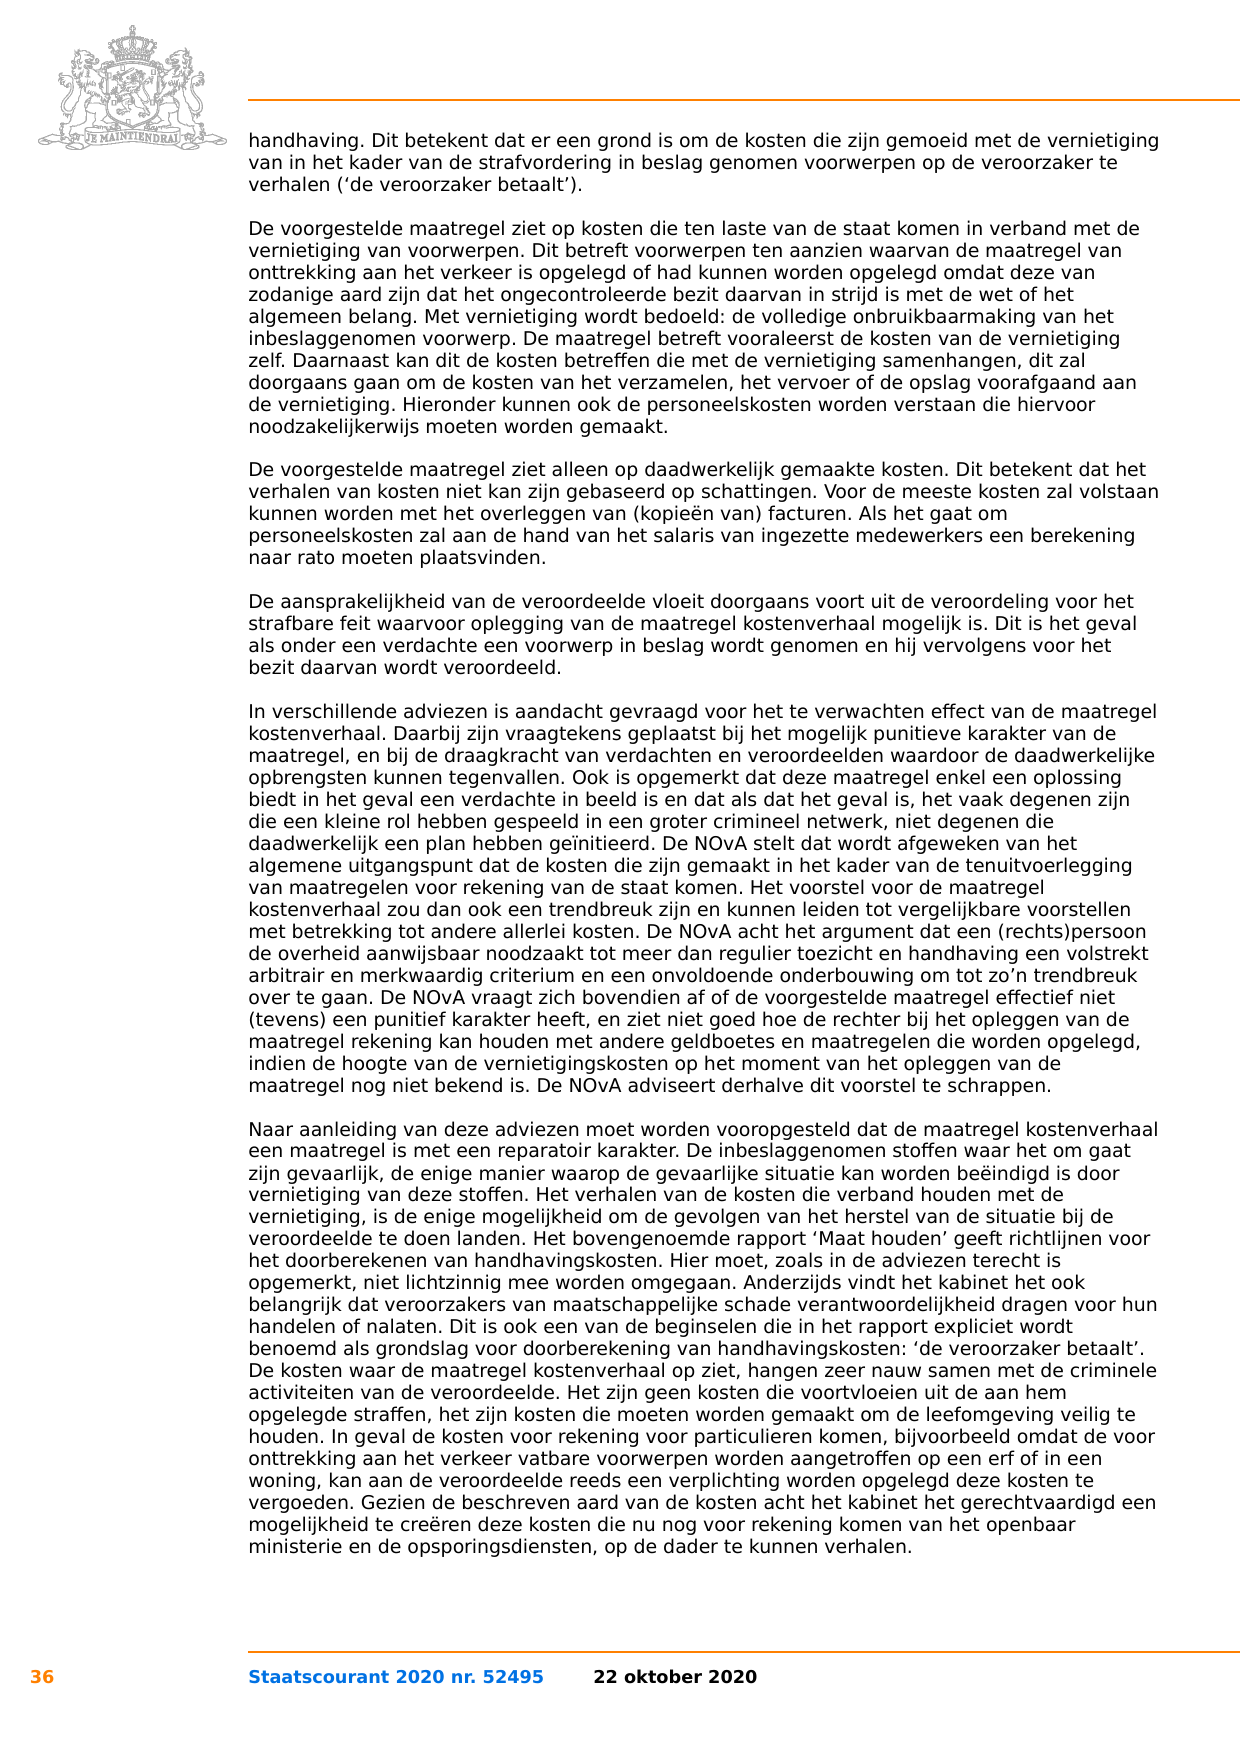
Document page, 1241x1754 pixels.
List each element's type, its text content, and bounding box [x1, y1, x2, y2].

picture [38, 25, 227, 150]
text De aansprakelijkheid van de veroordeelde vloeit doorgaans voort uit de veroordeling voor het strafbare feit waarvoor oplegging van de maatregel kostenverhaal mogelijk is. Dit is het geval als onder een verdachte een voorwerp in beslag wordt genomen en hij vervolgens voor het bezit daarvan wordt veroordeeld. [248, 591, 1163, 679]
text De voorgestelde maatregel ziet op kosten die ten laste van de staat komen in verband met de vernietiging van voorwerpen. Dit betreft voorwerpen ten aanzien waarvan de maatregel van onttrekking aan het verkeer is opgelegd of had kunnen worden opgelegd omdat deze van zodanige aard zijn dat het ongecontroleerde bezit daarvan in strijd is met de wet of het algemeen belang. Met vernietiging wordt bedoeld: de volledige onbruikbaarmaking van het inbeslaggenomen voorwerp. De maatregel betreft vooraleerst de kosten van de vernietiging zelf. Daarnaast kan dit de kosten betreffen die met de vernietiging samenhangen, dit zal doorgaans gaan om de kosten van het verzamelen, het vervoer of de opslag voorafgaand aan de vernietiging. Hieronder kunnen ook de personeelskosten worden verstaan die hiervoor noodzakelijkerwijs moeten worden gemaakt. [248, 218, 1163, 437]
text Naar aanleiding van deze adviezen moet worden vooropgesteld dat de maatregel kostenverhaal een maatregel is met een reparatoir karakter. De inbeslaggenomen stoffen waar het om gaat zijn gevaarlijk, de enige manier waarop de gevaarlijke situatie kan worden beëindigd is door vernietiging van deze stoffen. Het verhalen van de kosten die verband houden met de vernietiging, is de enige mogelijkheid om de gevolgen van het herstel van de situatie bij de veroordeelde te doen landen. Het bovengenoemde rapport ‘Maat houden’ geeft richtlijnen voor het doorberekenen van handhavingskosten. Hier moet, zoals in de adviezen terecht is opgemerkt, niet lichtzinnig mee worden omgegaan. Anderzijds vindt het kabinet het ook belangrijk dat veroorzakers van maatschappelijke schade verantwoordelijkheid dragen voor hun handelen of nalaten. Dit is ook een van de beginselen die in het rapport expliciet wordt benoemd als grondslag voor doorberekening van handhavingskosten: ‘de veroorzaker betaalt’. De kosten waar de maatregel kostenverhaal op ziet, hangen zeer nauw samen met de criminele activiteiten van de veroordeelde. Het zijn geen kosten die voortvloeien uit de aan hem opgelegde straffen, het zijn kosten die moeten worden gemaakt om de leefomgeving veilig te houden. In geval de kosten voor rekening voor particulieren komen, bijvoorbeeld omdat de voor onttrekking aan het verkeer vatbare voorwerpen worden aangetroffen op een erf of in een woning, kan aan de veroordeelde reeds een verplichting worden opgelegd deze kosten te vergoeden. Gezien de beschreven aard van de kosten acht het kabinet het gerechtvaardigd een mogelijkheid te creëren deze kosten die nu nog voor rekening komen van het openbaar ministerie en de opsporingsdiensten, op de dader te kunnen verhalen. [248, 1118, 1163, 1558]
text handhaving. Dit betekent dat er een grond is om de kosten die zijn gemoeid met de vernietiging van in het kader van de strafvordering in beslag genomen voorwerpen op de veroorzaker te verhalen (‘de veroorzaker betaalt’). [248, 130, 1163, 196]
text In verschillende adviezen is aandacht gevraagd voor het te verwachten effect van de maatregel kostenverhaal. Daarbij zijn vraagtekens geplaatst bij het mogelijk punitieve karakter van de maatregel, en bij de draagkracht van verdachten en veroordeelden waardoor de daadwerkelijke opbrengsten kunnen tegenvallen. Ook is opgemerkt dat deze maatregel enkel een oplossing biedt in het geval een verdachte in beeld is en dat als dat het geval is, het vaak degenen zijn die een kleine rol hebben gespeeld in een groter crimineel netwerk, niet degenen die daadwerkelijk een plan hebben geïnitieerd. De NOvA stelt dat wordt afgeweken van het algemene uitgangspunt dat de kosten die zijn gemaakt in het kader van de tenuitvoerlegging van maatregelen voor rekening van de staat komen. Het voorstel voor de maatregel kostenverhaal zou dan ook een trendbreuk zijn en kunnen leiden tot vergelijkbare voorstellen met betrekking tot andere allerlei kosten. De NOvA acht het argument dat een (rechts)persoon de overheid aanwijsbaar noodzaakt tot meer dan regulier toezicht en handhaving een volstrekt arbitrair en merkwaardig criterium en een onvoldoende onderbouwing om tot zo’n trendbreuk over te gaan. De NOvA vraagt zich bovendien af of de voorgestelde maatregel effectief niet (tevens) een punitief karakter heeft, en ziet niet goed hoe de rechter bij het opleggen van de maatregel rekening kan houden met andere geldboetes en maatregelen die worden opgelegd, indien de hoogte van de vernietigingskosten op het moment van het opleggen van de maatregel nog niet bekend is. De NOvA adviseert derhalve dit voorstel te schrappen. [248, 701, 1163, 1097]
text De voorgestelde maatregel ziet alleen op daadwerkelijk gemaakte kosten. Dit betekent dat het verhalen van kosten niet kan zijn gebaseerd op schattingen. Voor de meeste kosten zal volstaan kunnen worden met het overleggen van (kopieën van) facturen. Als het gaat om personeelskosten zal aan de hand van het salaris van ingezette medewerkers een berekening naar rato moeten plaatsvinden. [248, 459, 1163, 569]
